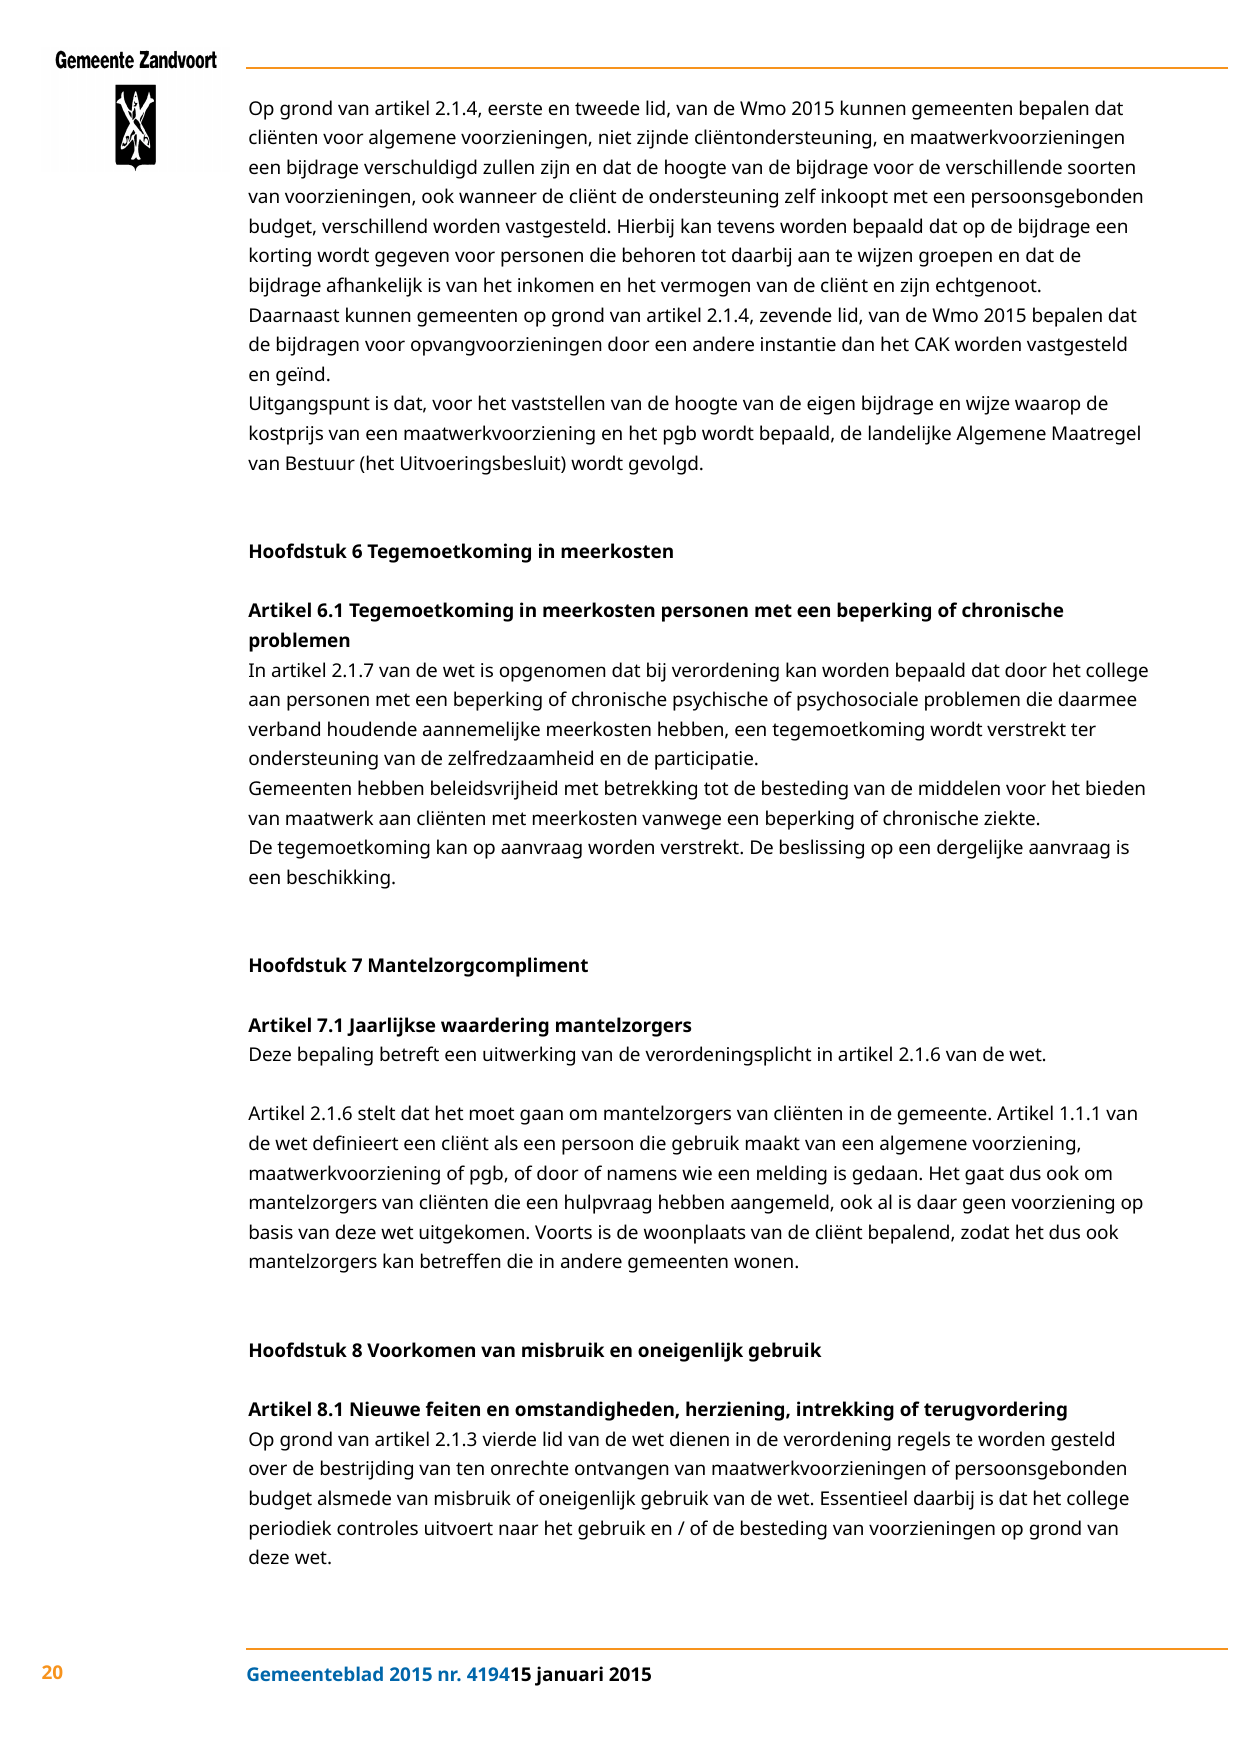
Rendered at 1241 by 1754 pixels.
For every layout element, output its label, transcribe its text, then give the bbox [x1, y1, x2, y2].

text In artikel 2.1.7 van de wet is opgenomen dat bij verordening kan worden bepaald dat door het college aan personen met een beperking of chronische psychische of psychosociale problemen die daarmee verband houdende aannemelijke meerkosten hebben, een tegemoetkoming wordt verstrekt ter ondersteuning van de zelfredzaamheid en de participatie. [248, 657, 1152, 771]
text Uitgangspunt is dat, voor het vaststellen van de hoogte van de eigen bijdrage en wijze waarop de kostprijs van een maatwerkvoorziening en het pgb wordt bepaald, de landelijke Algemene Maatregel van Bestuur (het Uitvoeringsbesluit) wordt gevolgd. [248, 391, 1152, 476]
text Artikel 6.1 Tegemoetkoming in meerkosten personen met een beperking of chronische problemen [248, 598, 1152, 653]
text Daarnaast kunnen gemeenten op grond van artikel 2.1.4, zevende lid, van de Wmo 2015 bepalen dat de bijdragen voor opvangvoorzieningen door een andere instantie dan het CAK worden vastgesteld en geïnd. [248, 302, 1152, 387]
text Deze bepaling betreft een uitwerking van de verordeningsplicht in artikel 2.1.6 van de wet. [248, 1041, 1152, 1067]
text Op grond van artikel 2.1.4, eerste en tweede lid, van de Wmo 2015 kunnen gemeenten bepalen dat cliënten voor algemene voorzieningen, niet zijnde cliëntondersteuning, en maatwerkvoorzieningen een bijdrage verschuldigd zullen zijn en dat de hoogte van de bijdrage voor de verschillende soorten van voorzieningen, ook wanneer de cliënt de ondersteuning zelf inkoopt met een persoonsgebonden budget, verschillend worden vastgesteld. Hierbij kan tevens worden bepaald dat op de bijdrage een korting wordt gegeven voor personen die behoren tot daarbij aan te wijzen groepen en dat de bijdrage afhankelijk is van het inkomen en het vermogen van de cliënt en zijn echtgenoot. [248, 95, 1152, 298]
text De tegemoetkoming kan op aanvraag worden verstrekt. De beslissing op een dergelijke aanvraag is een beschikking. [248, 834, 1152, 890]
text Hoofdstuk 7 Mantelzorgcompliment [248, 953, 1152, 978]
text Artikel 8.1 Nieuwe feiten en omstandigheden, herziening, intrekking of terugvordering [248, 1396, 1152, 1422]
text Hoofdstuk 8 Voorkomen van misbruik en oneigenlijk gebruik [248, 1337, 1152, 1363]
text Artikel 7.1 Jaarlijkse waardering mantelzorgers [248, 1012, 1152, 1038]
picture [41, 47, 231, 172]
text Hoofdstuk 6 Tegemoetkoming in meerkosten [248, 538, 1152, 564]
text Op grond van artikel 2.1.3 vierde lid van de wet dienen in de verordening regels te worden gesteld over de bestrijding van ten onrechte ontvangen van maatwerkvoorzieningen of persoonsgebonden budget alsmede van misbruik of oneigenlijk gebruik van de wet. Essentieel daarbij is dat het college periodiek controles uitvoert naar het gebruik en / of de besteding van voorzieningen op grond van deze wet. [248, 1426, 1152, 1570]
text Artikel 2.1.6 stelt dat het moet gaan om mantelzorgers van cliënten in de gemeente. Artikel 1.1.1 van de wet definieert een cliënt als een persoon die gebruik maakt van een algemene voorziening, maatwerkvoorziening of pgb, of door of namens wie een melding is gedaan. Het gaat dus ook om mantelzorgers van cliënten die een hulpvraag hebben aangemeld, ook al is daar geen voorziening op basis van deze wet uitgekomen. Voorts is de woonplaats van de cliënt bepalend, zodat het dus ook mantelzorgers kan betreffen die in andere gemeenten wonen. [248, 1101, 1152, 1274]
text Gemeenten hebben beleidsvrijheid met betrekking tot de besteding van de middelen voor het bieden van maatwerk aan cliënten met meerkosten vanwege een beperking of chronische ziekte. [248, 775, 1152, 831]
